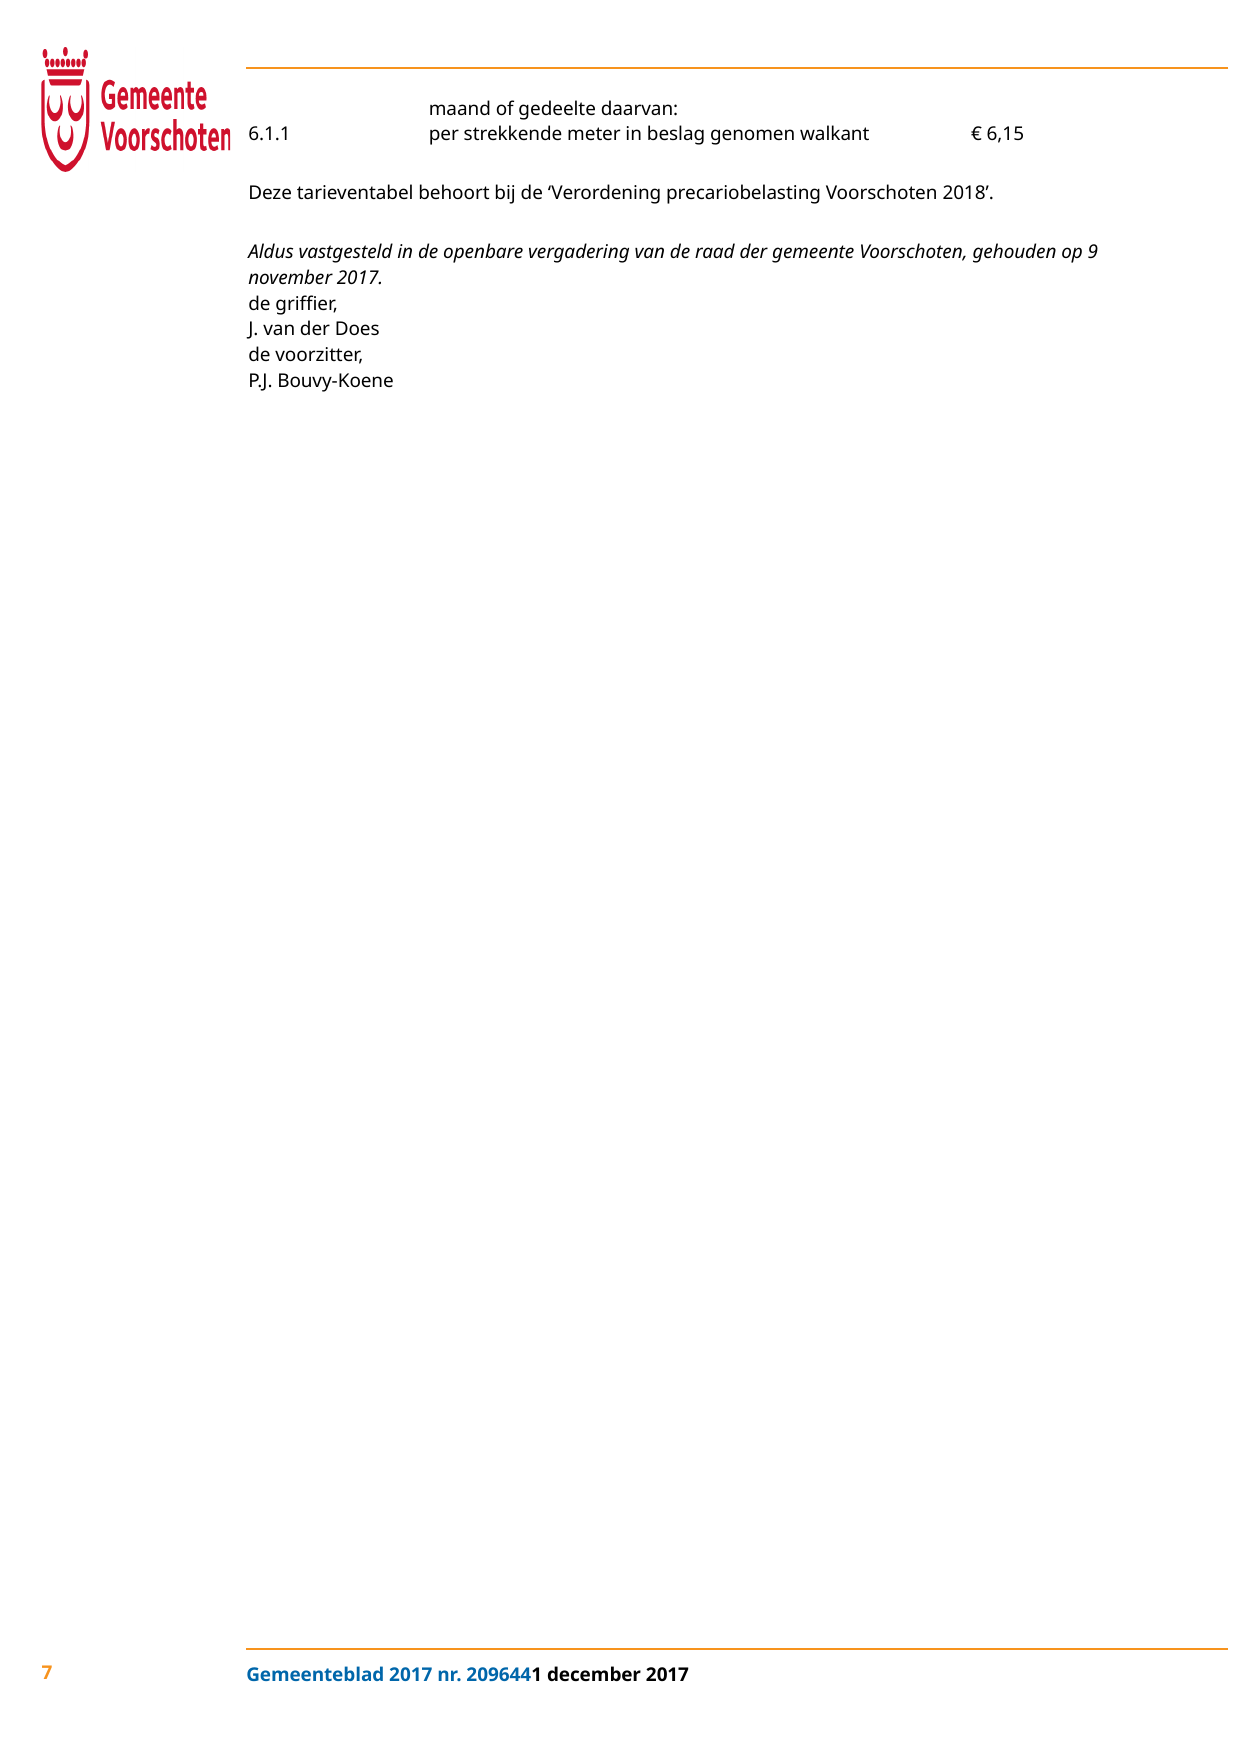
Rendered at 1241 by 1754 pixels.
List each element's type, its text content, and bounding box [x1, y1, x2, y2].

text J. van der Does [248, 315, 1152, 341]
text de griffier, [248, 290, 1152, 315]
table_cell [248, 95, 429, 121]
table_cell 6.1.1 [248, 121, 429, 146]
text P.J. Bouvy-Koene [248, 367, 1152, 393]
table_cell [971, 95, 1152, 121]
text Deze tarieventabel behoort bij de ‘Verordening precariobelasting Voorschoten 2018’. [248, 179, 1152, 205]
table_cell € 6,15 [971, 121, 1152, 146]
table_cell maand of gedeelte daarvan: [429, 95, 971, 121]
text Aldus vastgesteld in de openbare vergadering van de raad der gemeente Voorschoten, gehouden op 9 november 2017. [248, 238, 1152, 290]
text de voorzitter, [248, 341, 1152, 367]
table_cell per strekkende meter in beslag genomen walkant [429, 121, 971, 146]
picture [41, 47, 231, 172]
